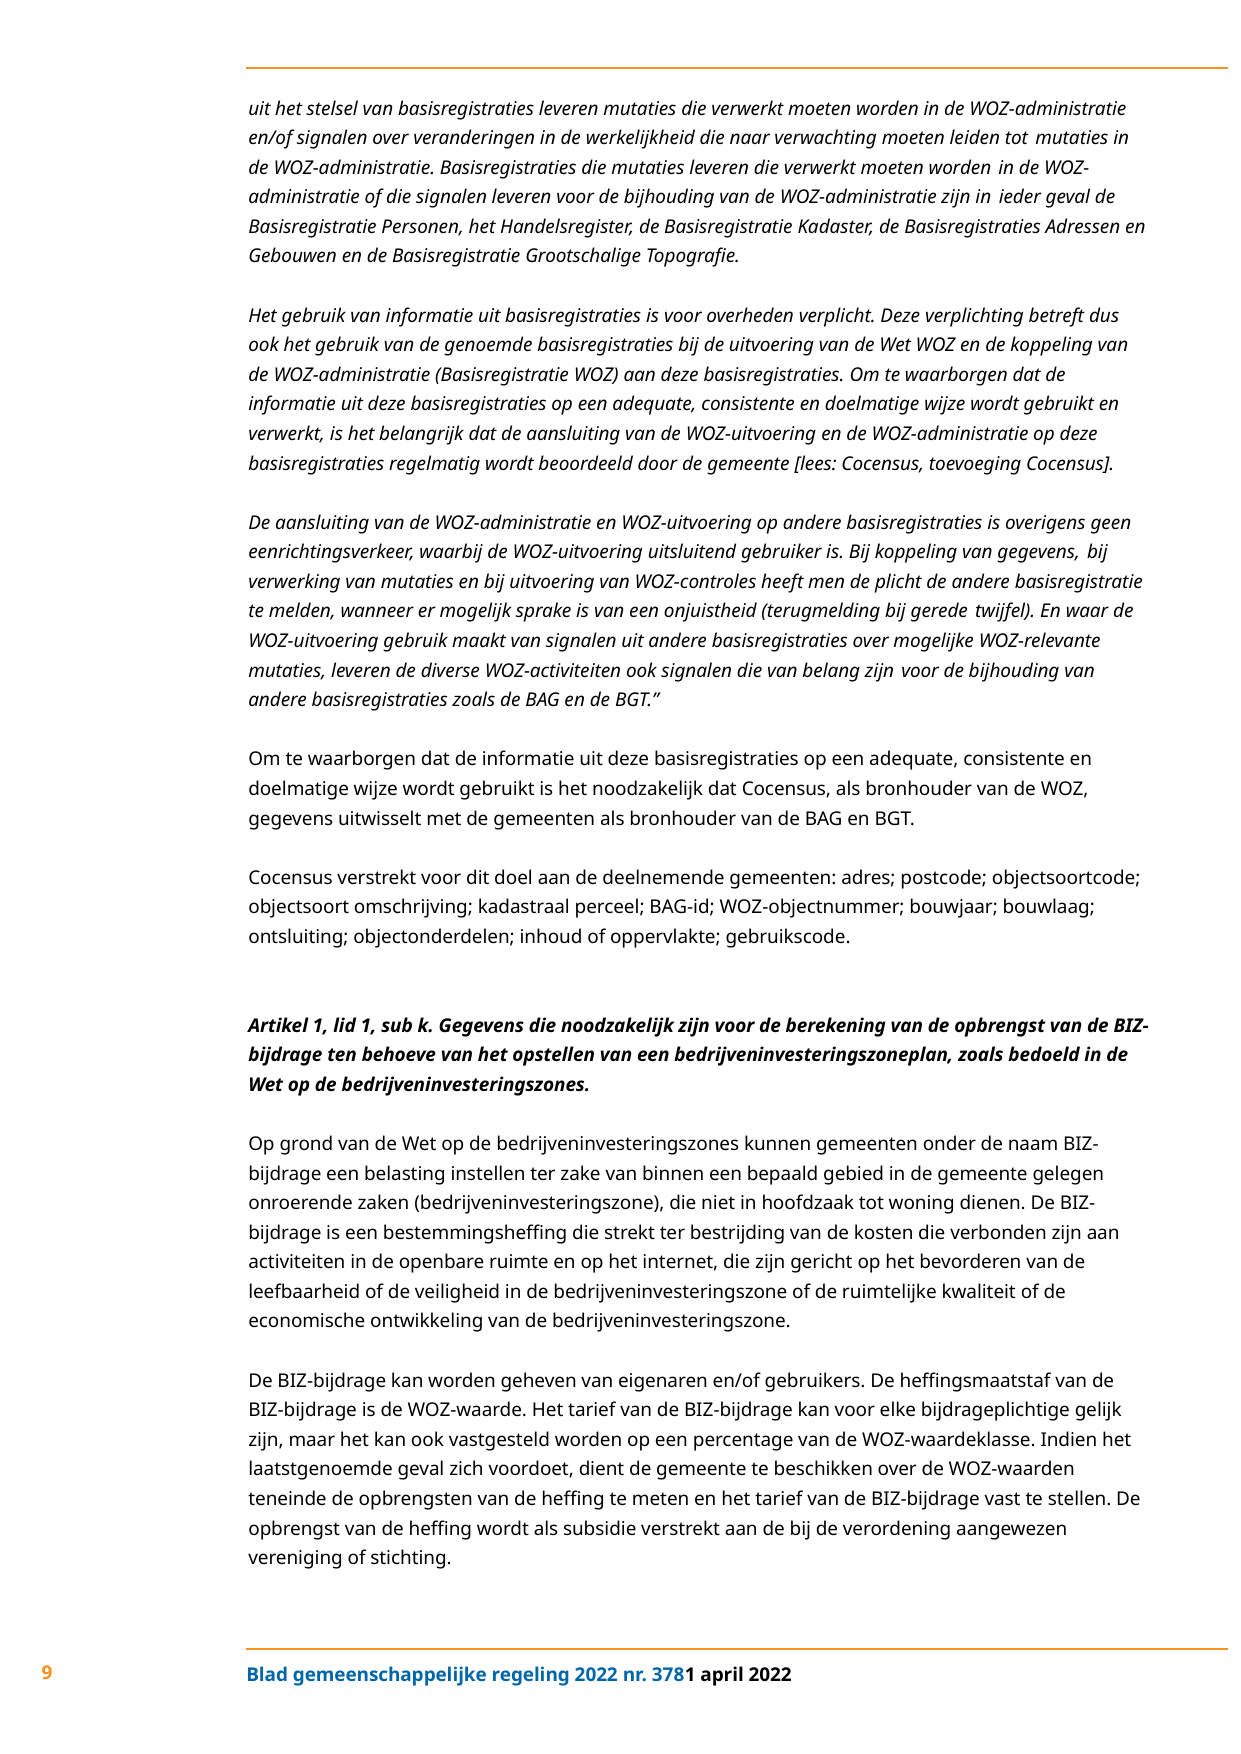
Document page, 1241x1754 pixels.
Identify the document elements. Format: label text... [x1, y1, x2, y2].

text uit het stelsel van basisregistraties leveren mutaties die verwerkt moeten worden in de WOZ-administratie en/of signalen over veranderingen in de werkelijkheid die naar verwachting moeten leiden tot mutaties in de WOZ-administratie. Basisregistraties die mutaties leveren die verwerkt moeten worden in de WOZ-administratie of die signalen leveren voor de bijhouding van de WOZ-administratie zijn in ieder geval de Basisregistratie Personen, het Handelsregister, de Basisregistratie Kadaster, de Basisregistraties Adressen en Gebouwen en de Basisregistratie Grootschalige Topografie. [248, 95, 1152, 268]
picture [41, 47, 231, 172]
text Artikel 1, lid 1, sub k. Gegevens die noodzakelijk zijn voor de berekening van de opbrengst van de BIZ-bijdrage ten behoeve van het opstellen van een bedrijveninvesteringszoneplan, zoals bedoeld in de Wet op de bedrijveninvesteringszones. [248, 1012, 1152, 1097]
text Op grond van de Wet op de bedrijveninvesteringszones kunnen gemeenten onder de naam BIZ-bijdrage een belasting instellen ter zake van binnen een bepaald gebied in de gemeente gelegen onroerende zaken (bedrijveninvesteringszone), die niet in hoofdzaak tot woning dienen. De BIZ-bijdrage is een bestemmingsheffing die strekt ter bestrijding van de kosten die verbonden zijn aan activiteiten in de openbare ruimte en op het internet, die zijn gericht op het bevorderen van de leefbaarheid of de veiligheid in de bedrijveninvesteringszone of de ruimtelijke kwaliteit of de economische ontwikkeling van de bedrijveninvesteringszone. [248, 1130, 1152, 1333]
text Het gebruik van informatie uit basisregistraties is voor overheden verplicht. Deze verplichting betreft dus ook het gebruik van de genoemde basisregistraties bij de uitvoering van de Wet WOZ en de koppeling van de WOZ-administratie (Basisregistratie WOZ) aan deze basisregistraties. Om te waarborgen dat de informatie uit deze basisregistraties op een adequate, consistente en doelmatige wijze wordt gebruikt en verwerkt, is het belangrijk dat de aansluiting van de WOZ-uitvoering en de WOZ-administratie op deze basisregistraties regelmatig wordt beoordeeld door de gemeente [lees: Cocensus, toevoeging Cocensus]. [248, 302, 1152, 476]
text Cocensus verstrekt voor dit doel aan de deelnemende gemeenten: adres; postcode; objectsoortcode; objectsoort omschrijving; kadastraal perceel; BAG-id; WOZ-objectnummer; bouwjaar; bouwlaag; ontsluiting; objectonderdelen; inhoud of oppervlakte; gebruikscode. [248, 864, 1152, 949]
text De aansluiting van de WOZ-administratie en WOZ-uitvoering op andere basisregistraties is overigens geen eenrichtingsverkeer, waarbij de WOZ-uitvoering uitsluitend gebruiker is. Bij koppeling van gegevens, bij verwerking van mutaties en bij uitvoering van WOZ-controles heeft men de plicht de andere basisregistratie te melden, wanneer er mogelijk sprake is van een onjuistheid (terugmelding bij gerede twijfel). En waar de WOZ-uitvoering gebruik maakt van signalen uit andere basisregistraties over mogelijke WOZ-relevante mutaties, leveren de diverse WOZ-activiteiten ook signalen die van belang zijn voor de bijhouding van andere basisregistraties zoals de BAG en de BGT.” [248, 509, 1152, 712]
text De BIZ-bijdrage kan worden geheven van eigenaren en/of gebruikers. De heffingsmaatstaf van de BIZ-bijdrage is de WOZ-waarde. Het tarief van de BIZ-bijdrage kan voor elke bijdrageplichtige gelijk zijn, maar het kan ook vastgesteld worden op een percentage van de WOZ-waardeklasse. Indien het laatstgenoemde geval zich voordoet, dient de gemeente te beschikken over de WOZ-waarden teneinde de opbrengsten van de heffing te meten en het tarief van de BIZ-bijdrage vast te stellen. De opbrengst van de heffing wordt als subsidie verstrekt aan de bij de verordening aangewezen vereniging of stichting. [248, 1367, 1152, 1570]
text Om te waarborgen dat de informatie uit deze basisregistraties op een adequate, consistente en doelmatige wijze wordt gebruikt is het noodzakelijk dat Cocensus, als bronhouder van de WOZ, gegevens uitwisselt met de gemeenten als bronhouder van de BAG en BGT. [248, 746, 1152, 831]
